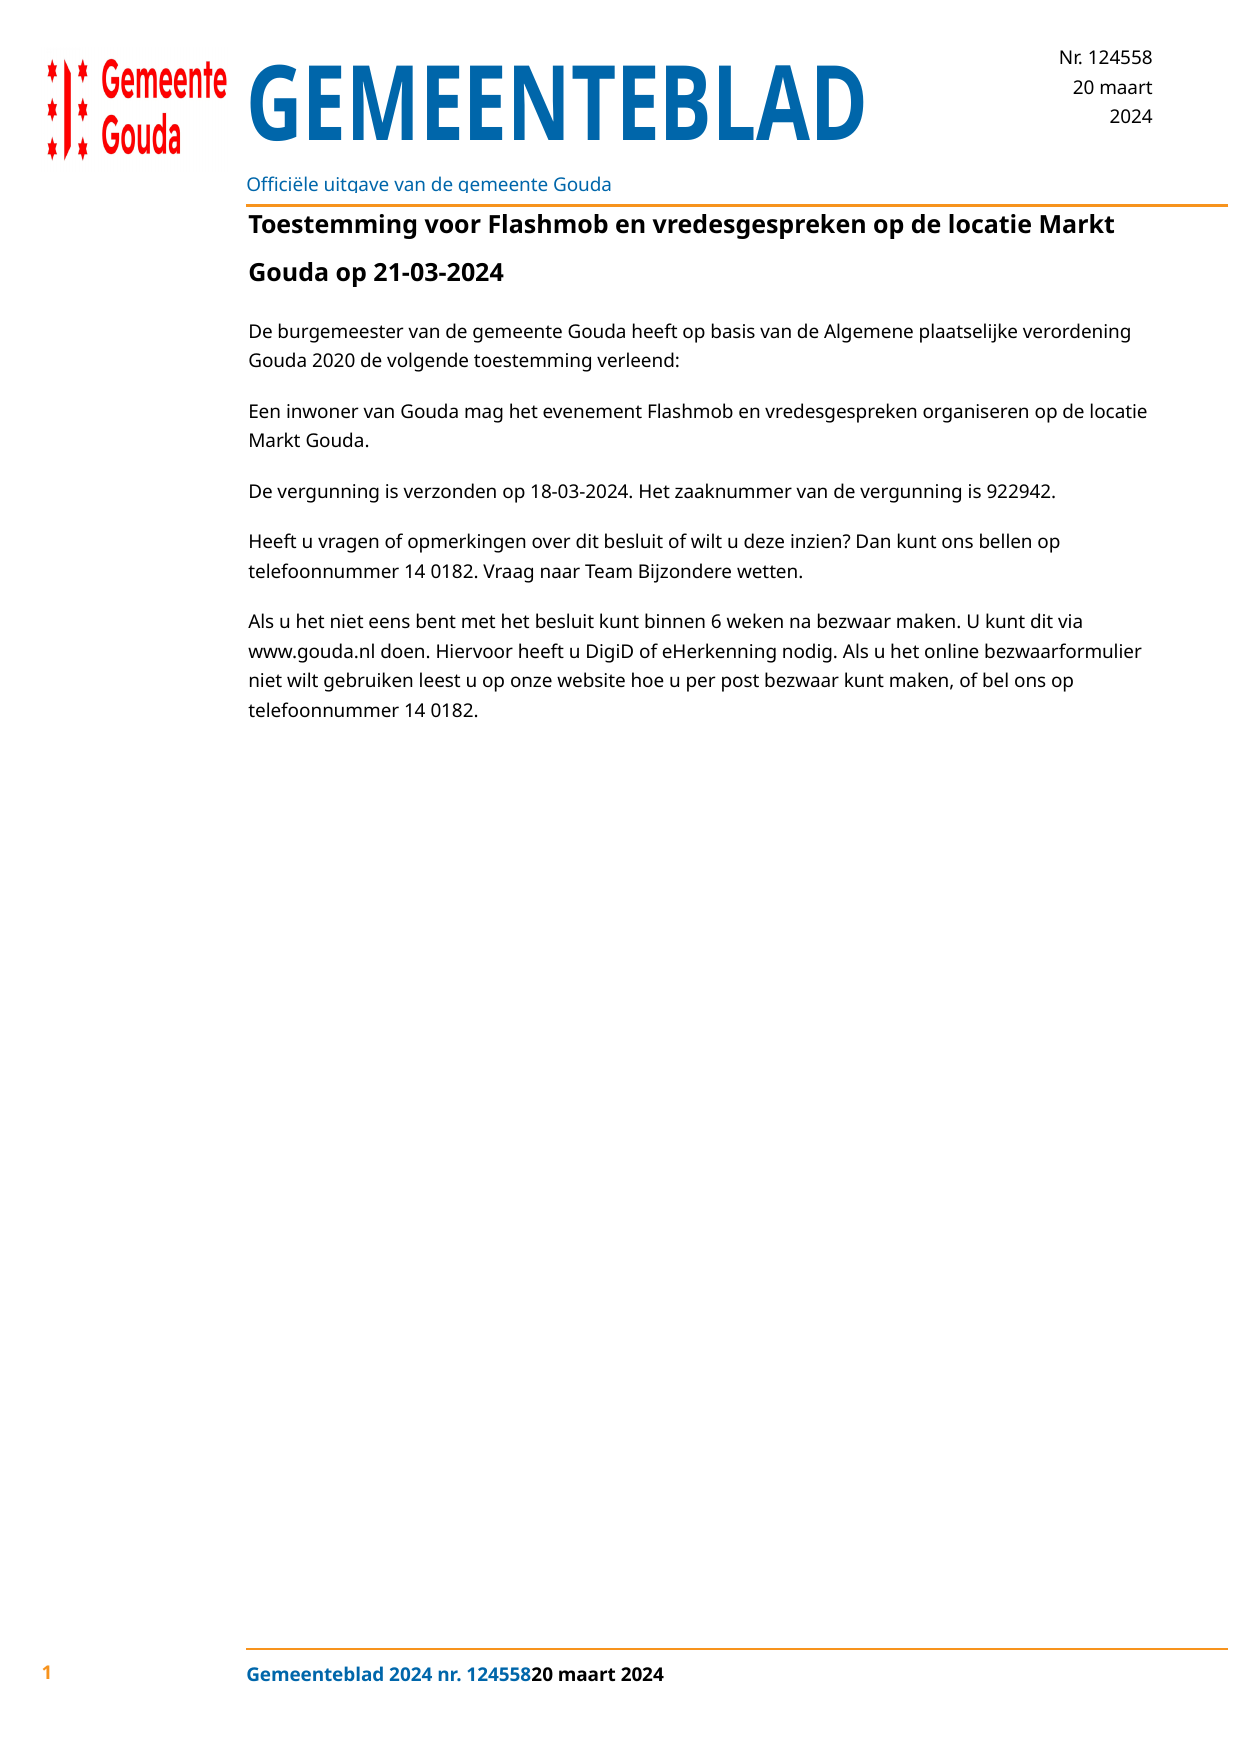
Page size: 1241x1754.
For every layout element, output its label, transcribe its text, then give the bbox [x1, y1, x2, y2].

text De vergunning is verzonden op 18-03-2024. Het zaaknummer van de vergunning is 922942. [248, 478, 1152, 504]
text Als u het niet eens bent met het besluit kunt binnen 6 weken na bezwaar maken. U kunt dit via www.gouda.nl doen. Hiervoor heeft u DigiD of eHerkenning nodig. Als u het online bezwaarformulier niet wilt gebruiken leest u op onze website hoe u per post bezwaar kunt maken, of bel ons op telefoonnummer 14 0182. [248, 608, 1152, 723]
text Heeft u vragen of opmerkingen over dit besluit of wilt u deze inzien? Dan kunt ons bellen op telefoonnummer 14 0182. Vraag naar Team Bijzondere wetten. [248, 528, 1152, 584]
text Een inwoner van Gouda mag het evenement Flashmob en vredesgespreken organiseren op de locatie Markt Gouda. [248, 398, 1152, 453]
text De burgemeester van de gemeente Gouda heeft op basis van de Algemene plaatselijke verordening Gouda 2020 de volgende toestemming verleend: [248, 318, 1152, 373]
picture [41, 47, 231, 172]
text Toestemming voor Flashmob en vredesgespreken op de locatie Markt Gouda op 21-03-2024 [248, 207, 1152, 288]
